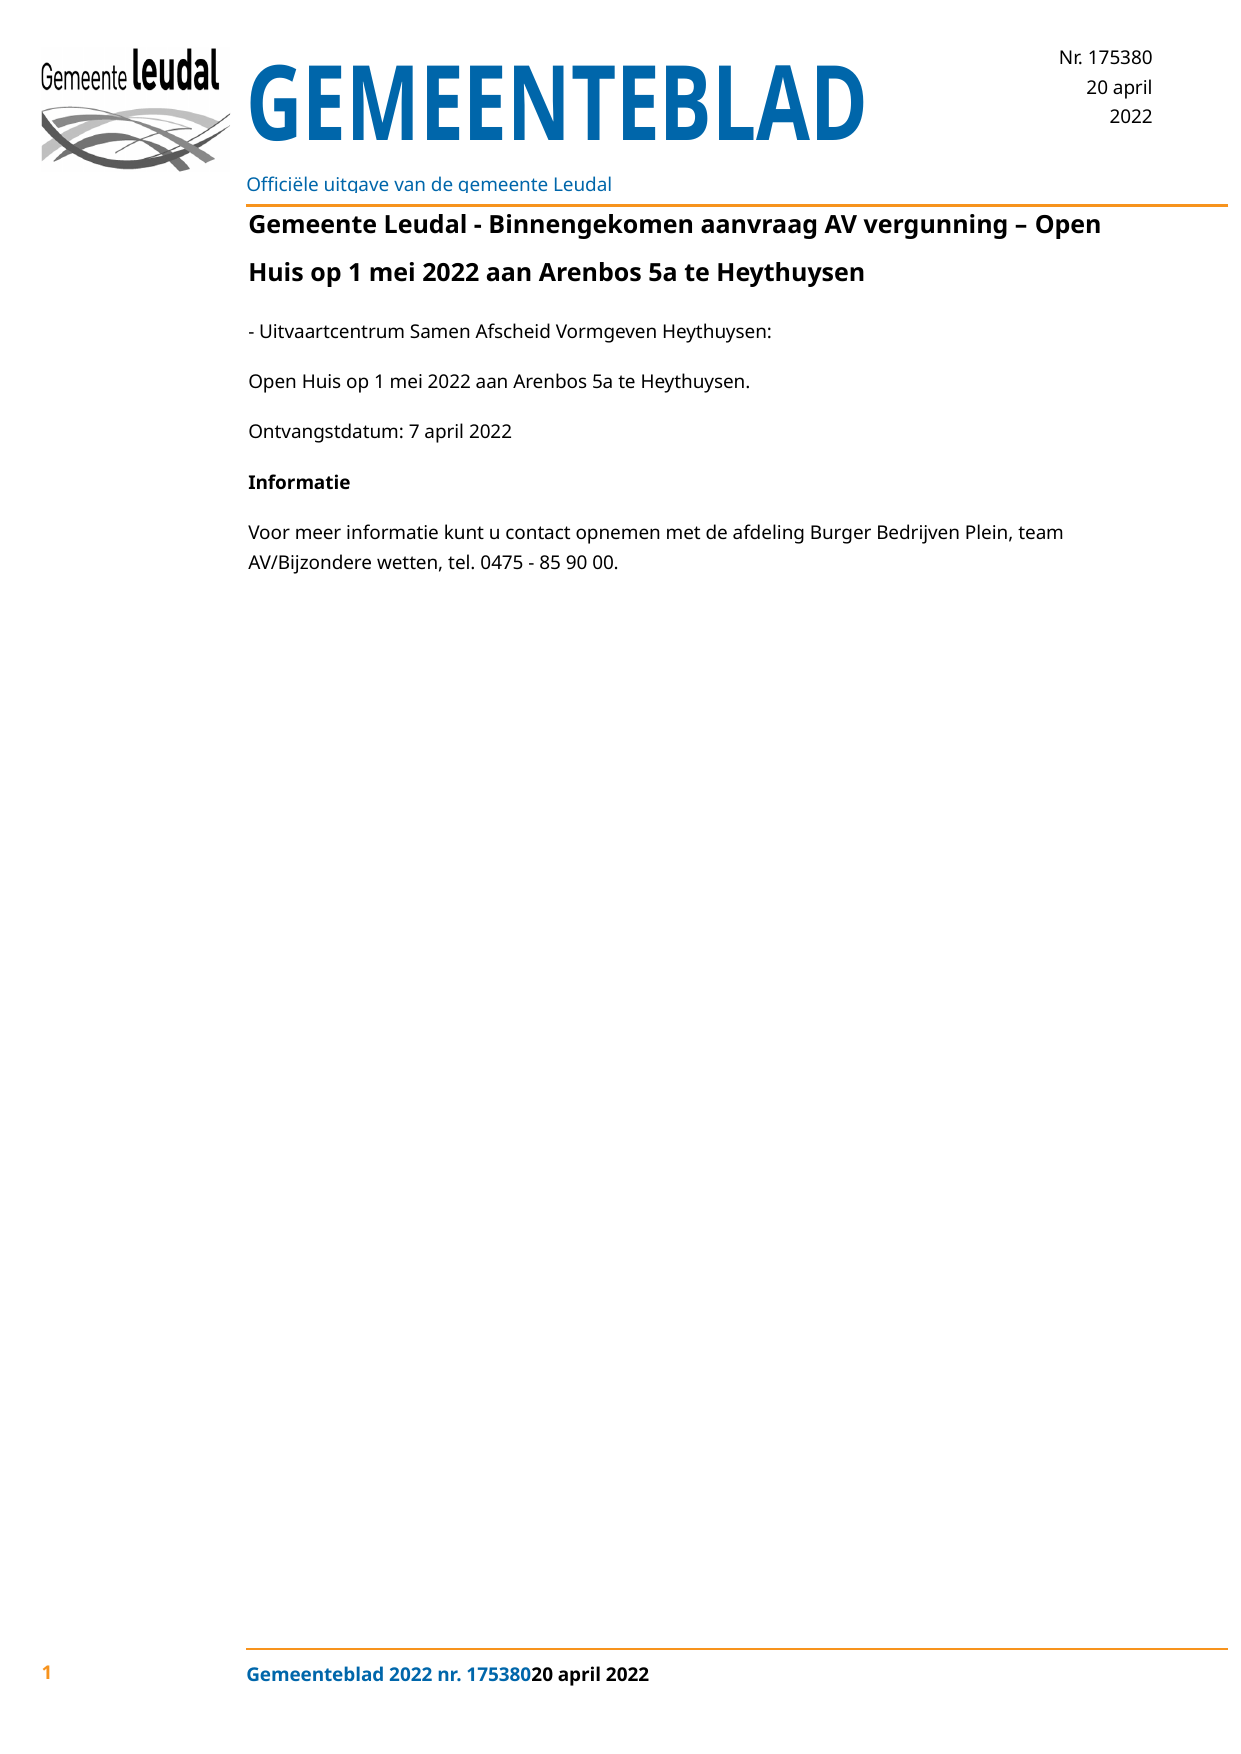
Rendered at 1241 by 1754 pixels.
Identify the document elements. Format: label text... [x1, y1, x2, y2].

text Gemeente Leudal - Binnengekomen aanvraag AV vergunning – Open Huis op 1 mei 2022 aan Arenbos 5a te Heythuysen [248, 207, 1152, 288]
picture [41, 47, 231, 172]
text Ontvangstdatum: 7 april 2022 [248, 419, 1152, 444]
text Informatie [248, 469, 1152, 495]
text Voor meer informatie kunt u contact opnemen met de afdeling Burger Bedrijven Plein, team AV/Bijzondere wetten, tel. 0475 - 85 90 00. [248, 519, 1152, 575]
text - Uitvaartcentrum Samen Afscheid Vormgeven Heythuysen: [248, 318, 1152, 344]
text Open Huis op 1 mei 2022 aan Arenbos 5a te Heythuysen. [248, 368, 1152, 394]
